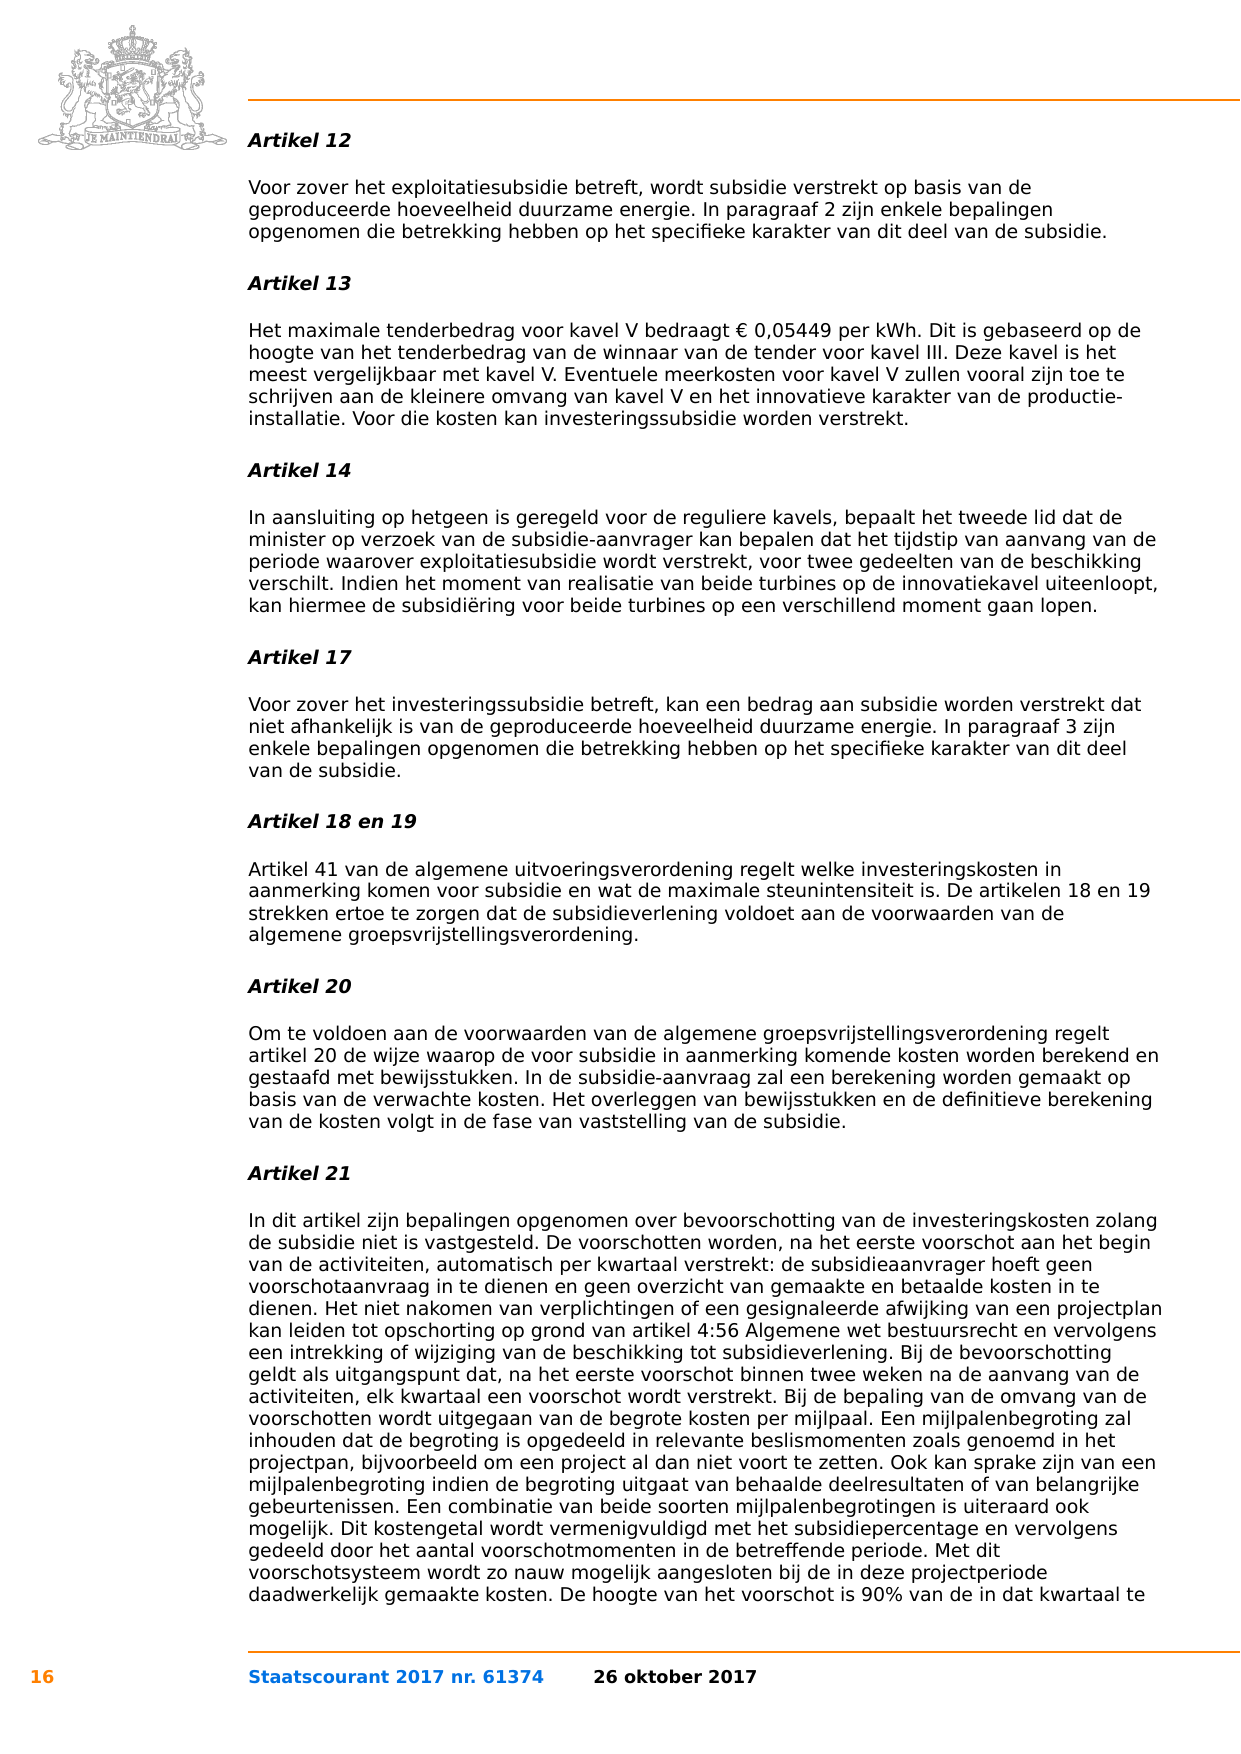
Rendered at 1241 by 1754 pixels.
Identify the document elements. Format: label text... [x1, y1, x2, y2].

subtitle Artikel 13 [248, 273, 1163, 295]
subtitle Artikel 14 [248, 460, 1163, 482]
text Voor zover het investeringssubsidie betreft, kan een bedrag aan subsidie worden verstrekt dat niet afhankelijk is van de geproduceerde hoeveelheid duurzame energie. In paragraaf 3 zijn enkele bepalingen opgenomen die betrekking hebben op het specifieke karakter van dit deel van de subsidie. [248, 693, 1163, 781]
text Artikel 41 van de algemene uitvoeringsverordening regelt welke investeringskosten in aanmerking komen voor subsidie en wat de maximale steunintensiteit is. De artikelen 18 en 19 strekken ertoe te zorgen dat de subsidieverlening voldoet aan de voorwaarden van de algemene groepsvrijstellingsverordening. [248, 858, 1163, 946]
subtitle Artikel 20 [248, 976, 1163, 998]
text In aansluiting op hetgeen is geregeld voor de reguliere kavels, bepaalt het tweede lid dat de minister op verzoek van de subsidie-aanvrager kan bepalen dat het tijdstip van aanvang van de periode waarover exploitatiesubsidie wordt verstrekt, voor twee gedeelten van de beschikking verschilt. Indien het moment van realisatie van beide turbines op de innovatiekavel uiteenloopt, kan hiermee de subsidiëring voor beide turbines op een verschillend moment gaan lopen. [248, 507, 1163, 617]
text Het maximale tenderbedrag voor kavel V bedraagt € 0,05449 per kWh. Dit is gebaseerd op de hoogte van het tenderbedrag van de winnaar van de tender voor kavel III. Deze kavel is het meest vergelijkbaar met kavel V. Eventuele meerkosten voor kavel V zullen vooral zijn toe te schrijven aan de kleinere omvang van kavel V en het innovatieve karakter van de productie-installatie. Voor die kosten kan investeringssubsidie worden verstrekt. [248, 320, 1163, 430]
subtitle Artikel 21 [248, 1163, 1163, 1185]
subtitle Artikel 18 en 19 [248, 811, 1163, 833]
text In dit artikel zijn bepalingen opgenomen over bevoorschotting van de investeringskosten zolang de subsidie niet is vastgesteld. De voorschotten worden, na het eerste voorschot aan het begin van de activiteiten, automatisch per kwartaal verstrekt: de subsidieaanvrager hoeft geen voorschotaanvraag in te dienen en geen overzicht van gemaakte en betaalde kosten in te dienen. Het niet nakomen van verplichtingen of een gesignaleerde afwijking van een projectplan kan leiden tot opschorting op grond van artikel 4:56 Algemene wet bestuursrecht en vervolgens een intrekking of wijziging van de beschikking tot subsidieverlening. Bij de bevoorschotting geldt als uitgangspunt dat, na het eerste voorschot binnen twee weken na de aanvang van de activiteiten, elk kwartaal een voorschot wordt verstrekt. Bij de bepaling van de omvang van de voorschotten wordt uitgegaan van de begrote kosten per mijlpaal. Een mijlpalenbegroting zal inhouden dat de begroting is opgedeeld in relevante beslismomenten zoals genoemd in het projectpan, bijvoorbeeld om een project al dan niet voort te zetten. Ook kan sprake zijn van een mijlpalenbegroting indien de begroting uitgaat van behaalde deelresultaten of van belangrijke gebeurtenissen. Een combinatie van beide soorten mijlpalenbegrotingen is uiteraard ook mogelijk. Dit kostengetal wordt vermenigvuldigd met het subsidiepercentage en vervolgens gedeeld door het aantal voorschotmomenten in de betreffende periode. Met dit voorschotsysteem wordt zo nauw mogelijk aangesloten bij de in deze projectperiode daadwerkelijk gemaakte kosten. De hoogte van het voorschot is 90% van de in dat kwartaal te [248, 1210, 1163, 1606]
text Voor zover het exploitatiesubsidie betreft, wordt subsidie verstrekt op basis van de geproduceerde hoeveelheid duurzame energie. In paragraaf 2 zijn enkele bepalingen opgenomen die betrekking hebben op het specifieke karakter van dit deel van de subsidie. [248, 177, 1163, 243]
subtitle Artikel 12 [248, 130, 1163, 152]
subtitle Artikel 17 [248, 647, 1163, 668]
picture [38, 25, 227, 150]
text Om te voldoen aan de voorwaarden van de algemene groepsvrijstellingsverordening regelt artikel 20 de wijze waarop de voor subsidie in aanmerking komende kosten worden berekend en gestaafd met bewijsstukken. In de subsidie-aanvraag zal een berekening worden gemaakt op basis van de verwachte kosten. Het overleggen van bewijsstukken en de definitieve berekening van de kosten volgt in de fase van vaststelling van de subsidie. [248, 1023, 1163, 1133]
